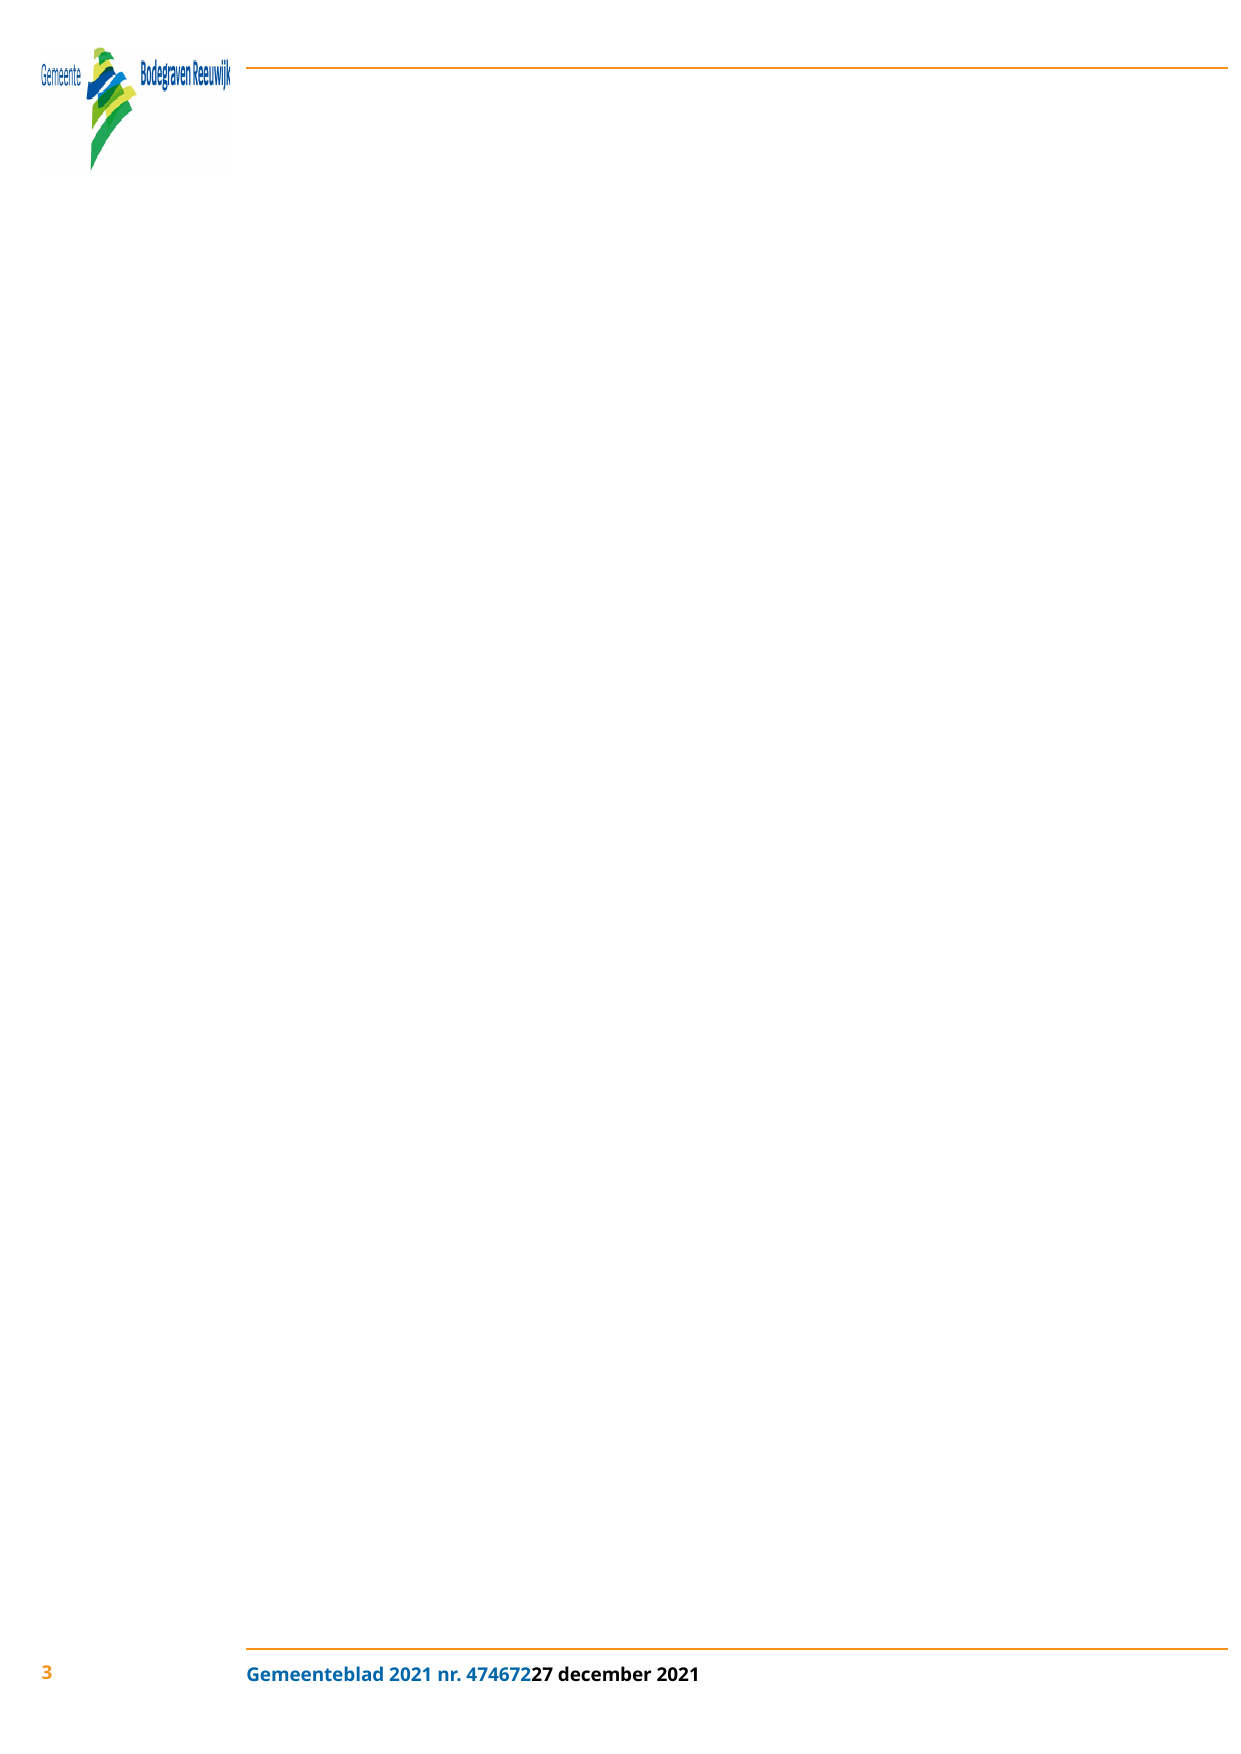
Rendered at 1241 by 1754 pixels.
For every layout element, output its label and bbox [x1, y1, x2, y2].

picture [41, 47, 231, 172]
